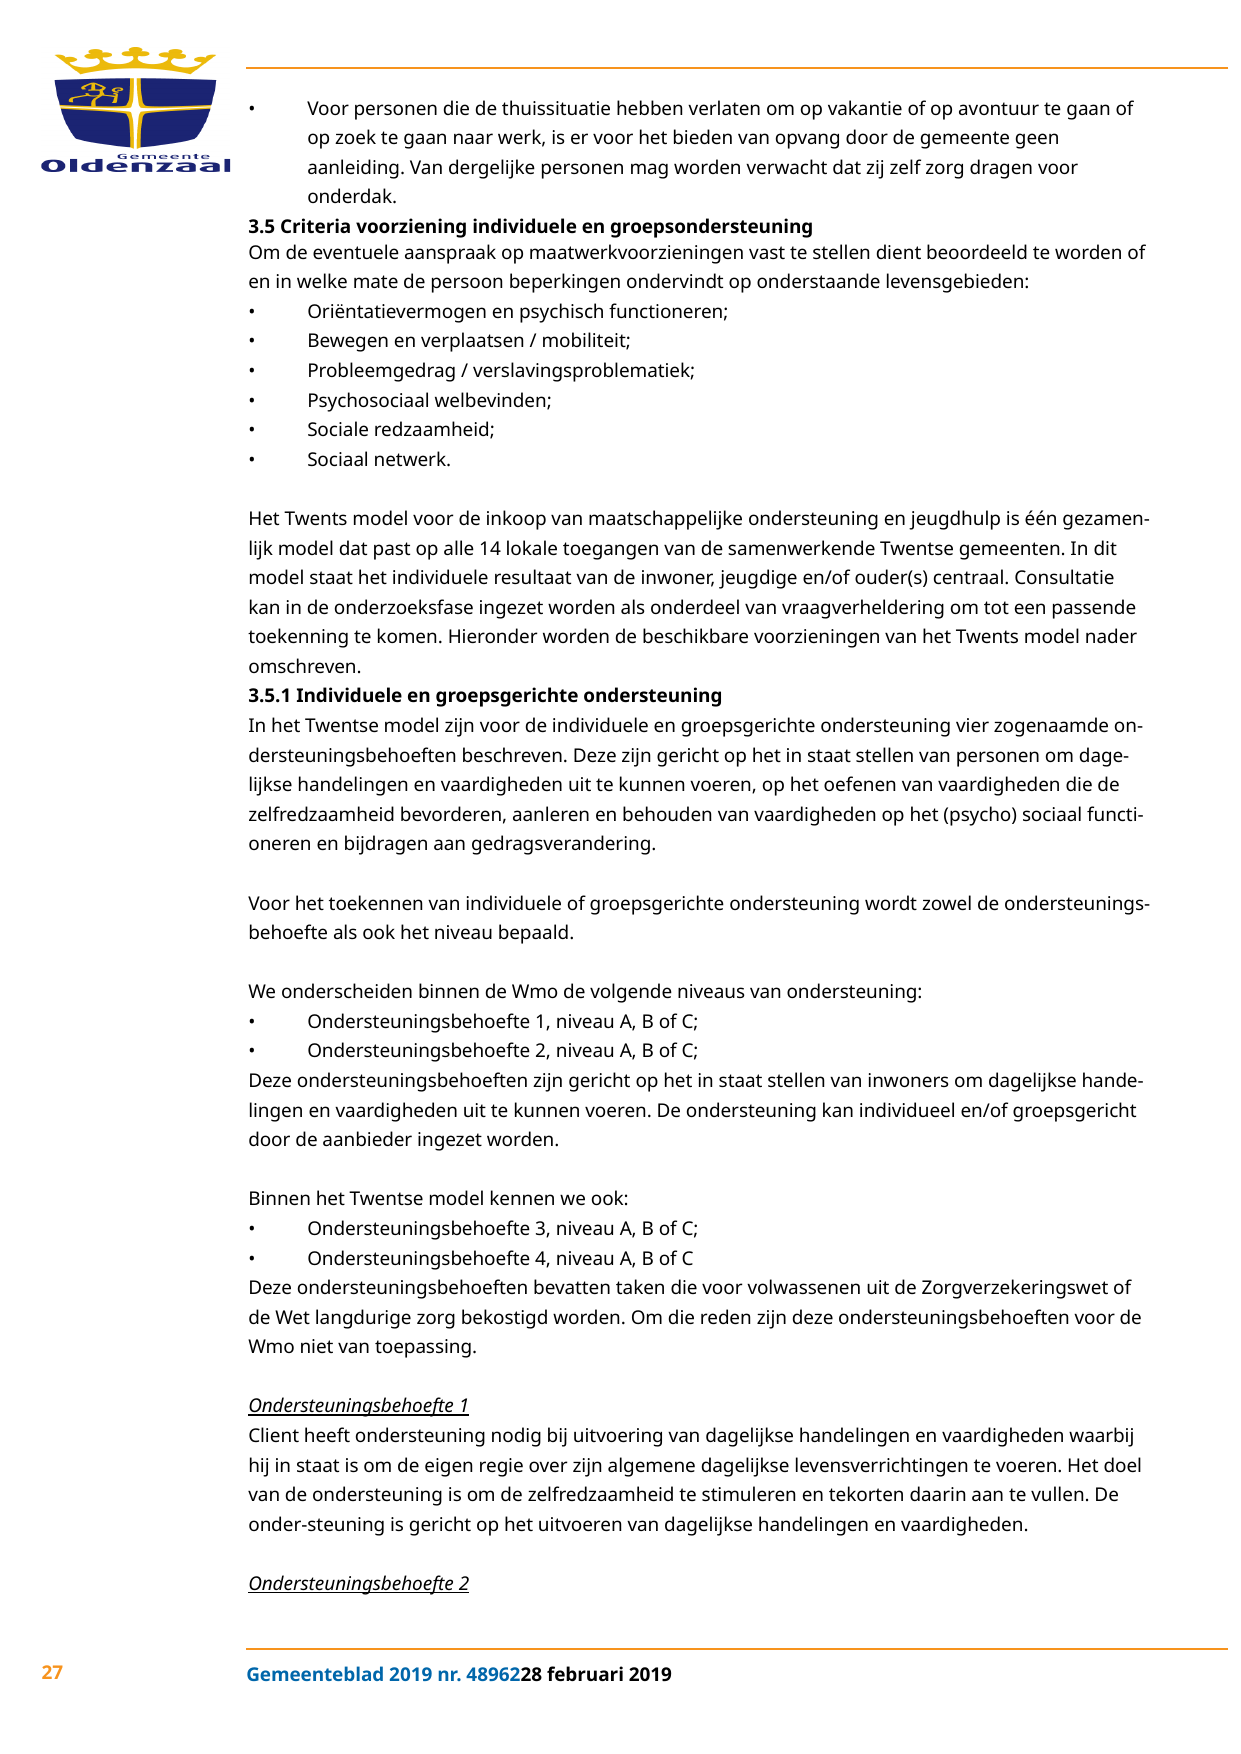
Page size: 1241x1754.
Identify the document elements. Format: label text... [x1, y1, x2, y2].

text Deze ondersteuningsbehoeften bevatten taken die voor volwassenen uit de Zorgverzekeringswet of de Wet langdurige zorg bekostigd worden. Om die reden zijn deze ondersteuningsbehoeften voor de Wmo niet van toepassing. [248, 1274, 1152, 1359]
text We onderscheiden binnen de Wmo de volgende niveaus van ondersteuning: [248, 978, 1152, 1004]
list Ondersteuningsbehoefte 3, niveau A, B of C; [248, 1215, 1152, 1241]
text Binnen het Twentse model kennen we ook: [248, 1186, 1152, 1211]
list Oriëntatievermogen en psychisch functioneren; [248, 298, 1152, 324]
picture [41, 47, 231, 172]
list Sociale redzaamheid; [248, 416, 1152, 442]
list Sociaal netwerk. [248, 446, 1152, 472]
list Ondersteuningsbehoefte 1, niveau A, B of C; [248, 1008, 1152, 1034]
text Het Twents model voor de inkoop van maatschappelijke ondersteuning en jeugdhulp is één gezamen-lijk model dat past op alle 14 lokale toegangen van de samenwerkende Twentse gemeenten. In dit model staat het individuele resultaat van de inwoner, jeugdige en/of ouder(s) centraal. Consultatie kan in de onderzoeksfase ingezet worden als onderdeel van vraagverheldering om tot een passende toekenning te komen. Hieronder worden de beschikbare voorzieningen van het Twents model nader omschreven. [248, 505, 1152, 679]
text Ondersteuningsbehoefte 2 [248, 1570, 1152, 1596]
text 3.5.1 Individuele en groepsgerichte ondersteuning [248, 683, 1152, 708]
list Bewegen en verplaatsen / mobiliteit; [248, 328, 1152, 353]
list Psychosociaal welbevinden; [248, 387, 1152, 412]
text Om de eventuele aanspraak op maatwerkvoorzieningen vast te stellen dient beoordeeld te worden of en in welke mate de persoon beperkingen ondervindt op onderstaande levensgebieden: [248, 239, 1152, 294]
list Ondersteuningsbehoefte 2, niveau A, B of C; [248, 1038, 1152, 1063]
text 3.5 Criteria voorziening individuele en groepsondersteuning [248, 213, 1152, 239]
text In het Twentse model zijn voor de individuele en groepsgerichte ondersteuning vier zogenaamde on-dersteuningsbehoeften beschreven. Deze zijn gericht op het in staat stellen van personen om dage-lijkse handelingen en vaardigheden uit te kunnen voeren, op het oefenen van vaardigheden die de zelfredzaamheid bevorderen, aanleren en behouden van vaardigheden op het (psycho) sociaal functi-oneren en bijdragen aan gedragsverandering. [248, 712, 1152, 856]
list Ondersteuningsbehoefte 4, niveau A, B of C [248, 1245, 1152, 1270]
text Client heeft ondersteuning nodig bij uitvoering van dagelijkse handelingen en vaardigheden waarbij hij in staat is om de eigen regie over zijn algemene dagelijkse levensverrichtingen te voeren. Het doel van de ondersteuning is om de zelfredzaamheid te stimuleren en tekorten daarin aan te vullen. De onder-steuning is gericht op het uitvoeren van dagelijkse handelingen en vaardigheden. [248, 1422, 1152, 1537]
text Voor het toekennen van individuele of groepsgerichte ondersteuning wordt zowel de ondersteunings-behoefte als ook het niveau bepaald. [248, 890, 1152, 945]
list Voor personen die de thuissituatie hebben verlaten om op vakantie of op avontuur te gaan of op zoek te gaan naar werk, is er voor het bieden van opvang door de gemeente geen aanleiding. Van dergelijke personen mag worden verwacht dat zij zelf zorg dragen voor onderdak. [248, 95, 1152, 209]
text Ondersteuningsbehoefte 1 [248, 1393, 1152, 1418]
list Probleemgedrag / verslavingsproblematiek; [248, 357, 1152, 383]
text Deze ondersteuningsbehoeften zijn gericht op het in staat stellen van inwoners om dagelijkse hande-lingen en vaardigheden uit te kunnen voeren. De ondersteuning kan individueel en/of groepsgericht door de aanbieder ingezet worden. [248, 1067, 1152, 1152]
